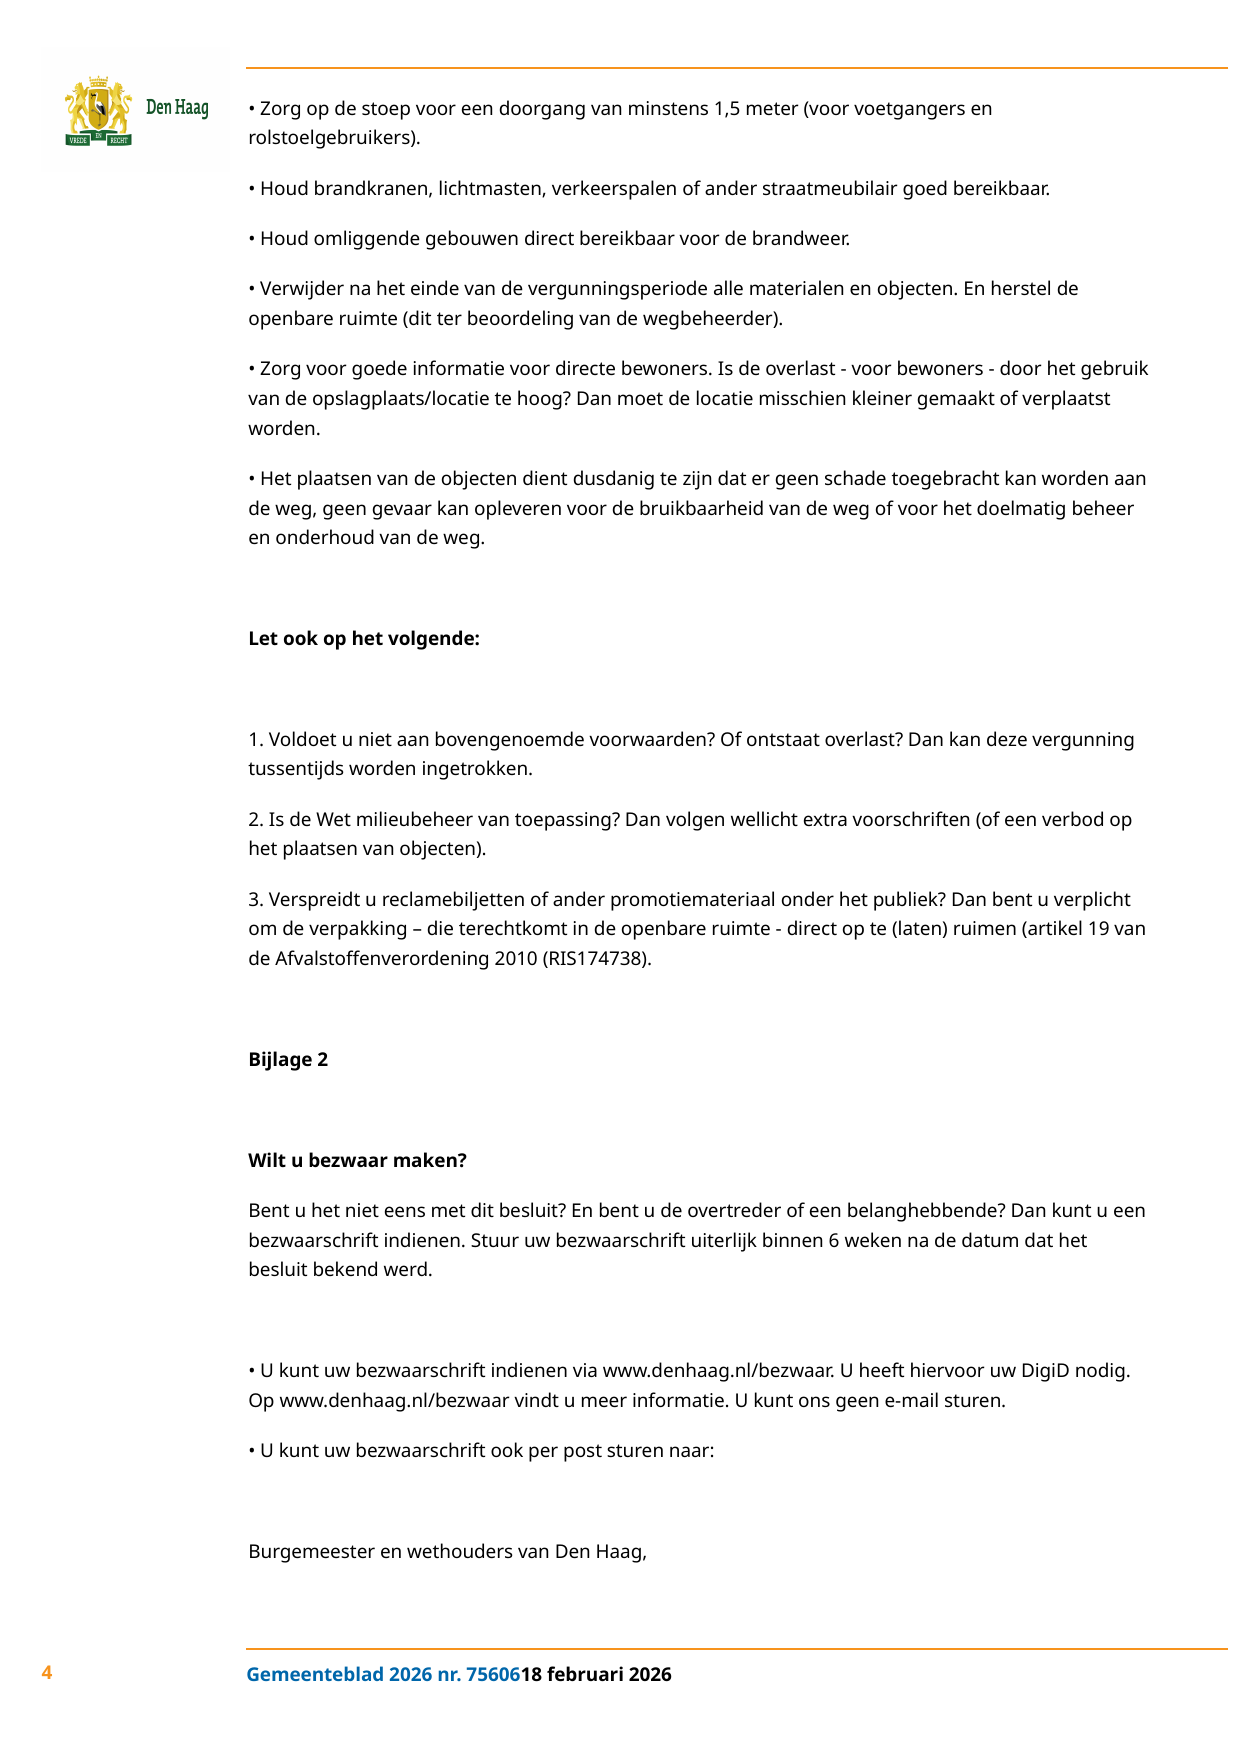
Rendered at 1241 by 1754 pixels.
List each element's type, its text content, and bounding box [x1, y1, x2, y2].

text 1. Voldoet u niet aan bovengenoemde voorwaarden? Of ontstaat overlast? Dan kan deze vergunning tussentijds worden ingetrokken. [248, 726, 1152, 781]
text Let ook op het volgende: [248, 625, 1152, 651]
text • U kunt uw bezwaarschrift ook per post sturen naar: [248, 1437, 1152, 1463]
text Wilt u bezwaar maken? [248, 1147, 1152, 1173]
text 2. Is de Wet milieubeheer van toepassing? Dan volgen wellicht extra voorschriften (of een verbod op het plaatsen van objecten). [248, 806, 1152, 861]
text • U kunt uw bezwaarschrift indienen via www.denhaag.nl/bezwaar. U heeft hiervoor uw DigiD nodig. Op www.denhaag.nl/bezwaar vindt u meer informatie. U kunt ons geen e-mail sturen. [248, 1357, 1152, 1413]
text Bent u het niet eens met dit besluit? En bent u de overtreder of een belanghebbende? Dan kunt u een bezwaarschrift indienen. Stuur uw bezwaarschrift uiterlijk binnen 6 weken na de datum dat het besluit bekend werd. [248, 1197, 1152, 1282]
text Bijlage 2 [248, 1046, 1152, 1072]
text • Het plaatsen van de objecten dient dusdanig te zijn dat er geen schade toegebracht kan worden aan de weg, geen gevaar kan opleveren voor de bruikbaarheid van de weg of voor het doelmatig beheer en onderhoud van de weg. [248, 465, 1152, 550]
text • Zorg op de stoep voor een doorgang van minstens 1,5 meter (voor voetgangers en rolstoelgebruikers). [248, 95, 1152, 150]
text • Verwijder na het einde van de vergunningsperiode alle materialen en objecten. En herstel de openbare ruimte (dit ter beoordeling van de wegbeheerder). [248, 276, 1152, 331]
picture [41, 47, 231, 172]
text 3. Verspreidt u reclamebiljetten of ander promotiemateriaal onder het publiek? Dan bent u verplicht om de verpakking – die terechtkomt in de openbare ruimte - direct op te (laten) ruimen (artikel 19 van de Afvalstoffenverordening 2010 (RIS174738). [248, 886, 1152, 971]
text • Houd brandkranen, lichtmasten, verkeerspalen of ander straatmeubilair goed bereikbaar. [248, 175, 1152, 201]
text • Houd omliggende gebouwen direct bereikbaar voor de brandweer. [248, 225, 1152, 251]
text Burgemeester en wethouders van Den Haag, [248, 1538, 1152, 1564]
text • Zorg voor goede informatie voor directe bewoners. Is de overlast - voor bewoners - door het gebruik van de opslagplaats/locatie te hoog? Dan moet de locatie misschien kleiner gemaakt of verplaatst worden. [248, 356, 1152, 441]
